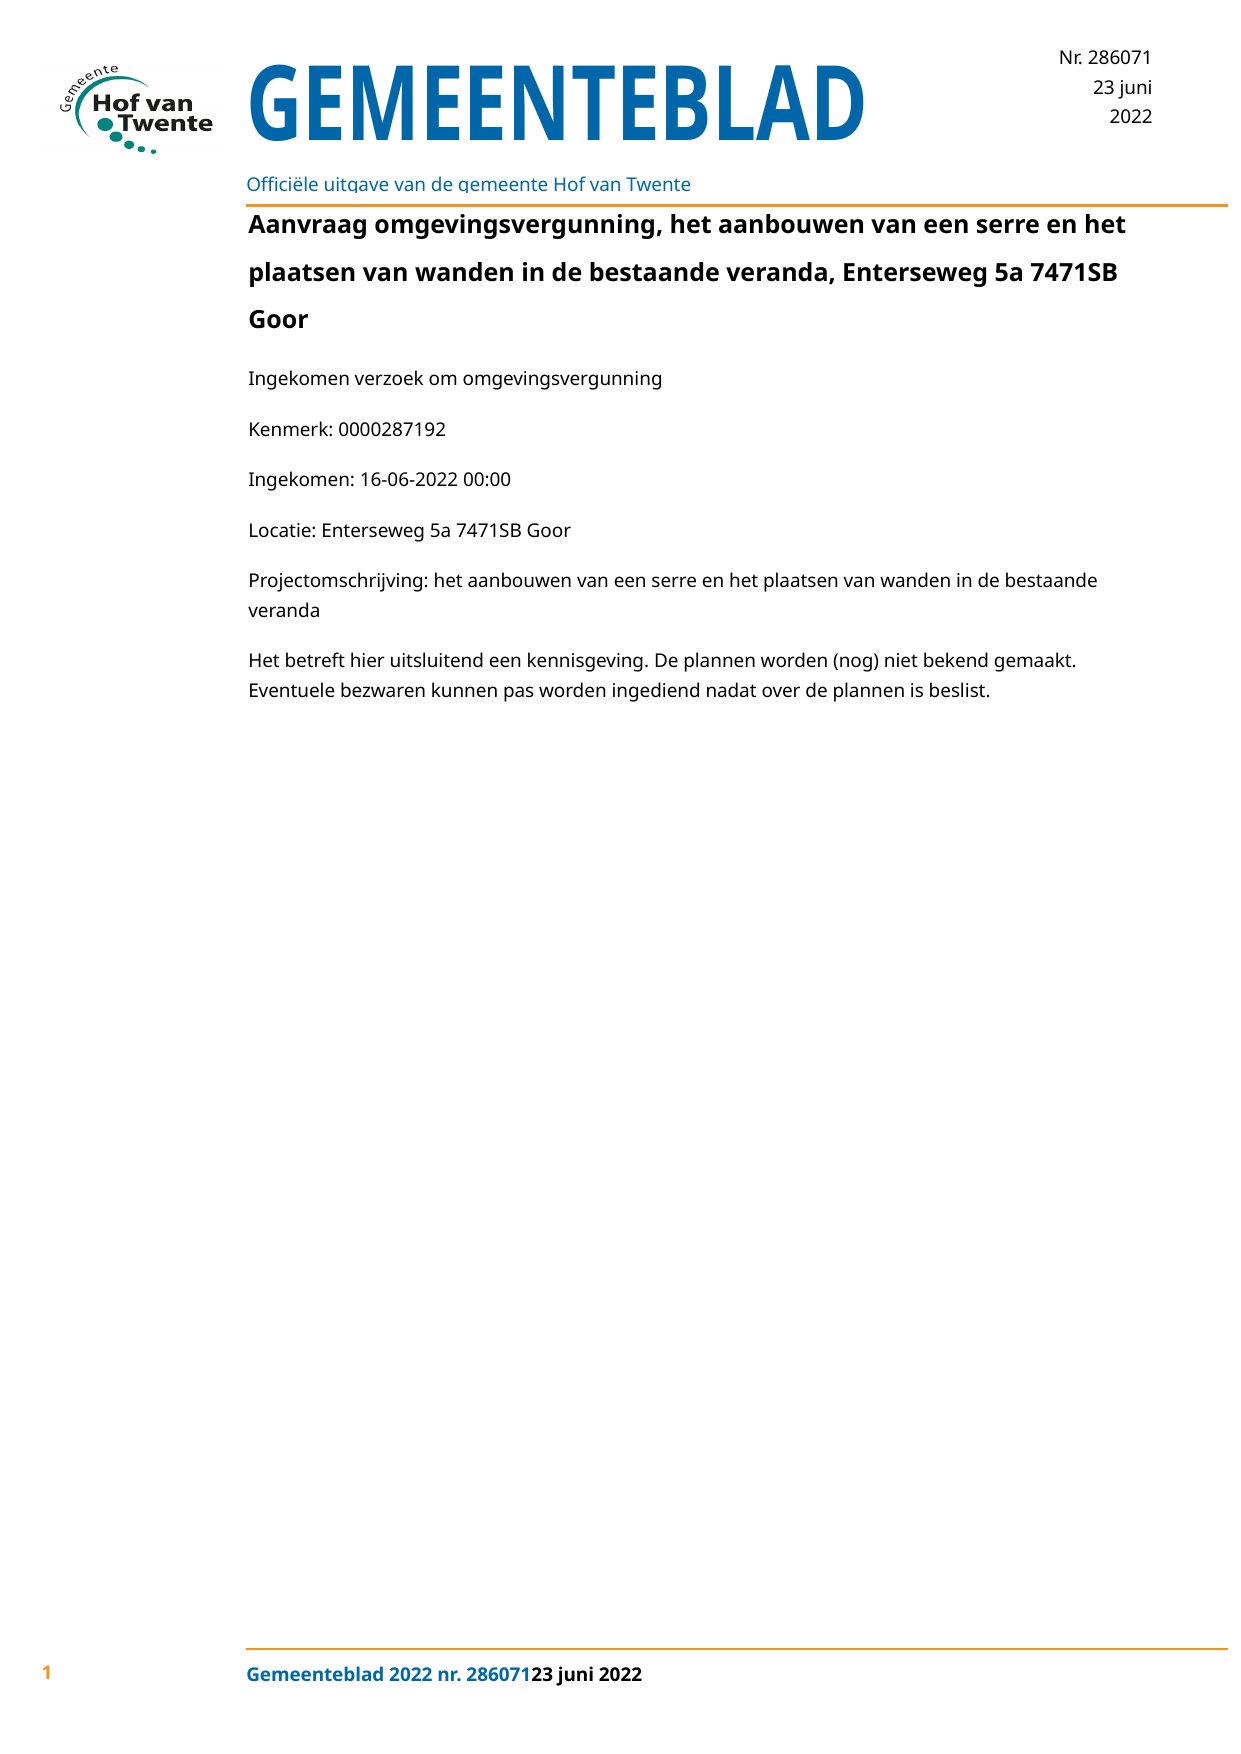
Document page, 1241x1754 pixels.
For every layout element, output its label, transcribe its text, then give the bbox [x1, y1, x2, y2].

text Locatie: Enterseweg 5a 7471SB Goor [248, 517, 1152, 542]
text Het betreft hier uitsluitend een kennisgeving. De plannen worden (nog) niet bekend gemaakt. Eventuele bezwaren kunnen pas worden ingediend nadat over de plannen is beslist. [248, 647, 1152, 702]
text Kenmerk: 0000287192 [248, 416, 1152, 442]
text Ingekomen: 16-06-2022 00:00 [248, 466, 1152, 492]
picture [41, 47, 231, 172]
text Ingekomen verzoek om omgevingsvergunning [248, 366, 1152, 391]
text Projectomschrijving: het aanbouwen van een serre en het plaatsen van wanden in de bestaande veranda [248, 567, 1152, 622]
text Aanvraag omgevingsvergunning, het aanbouwen van een serre en het plaatsen van wanden in de bestaande veranda, Enterseweg 5a 7471SB Goor [248, 207, 1152, 336]
